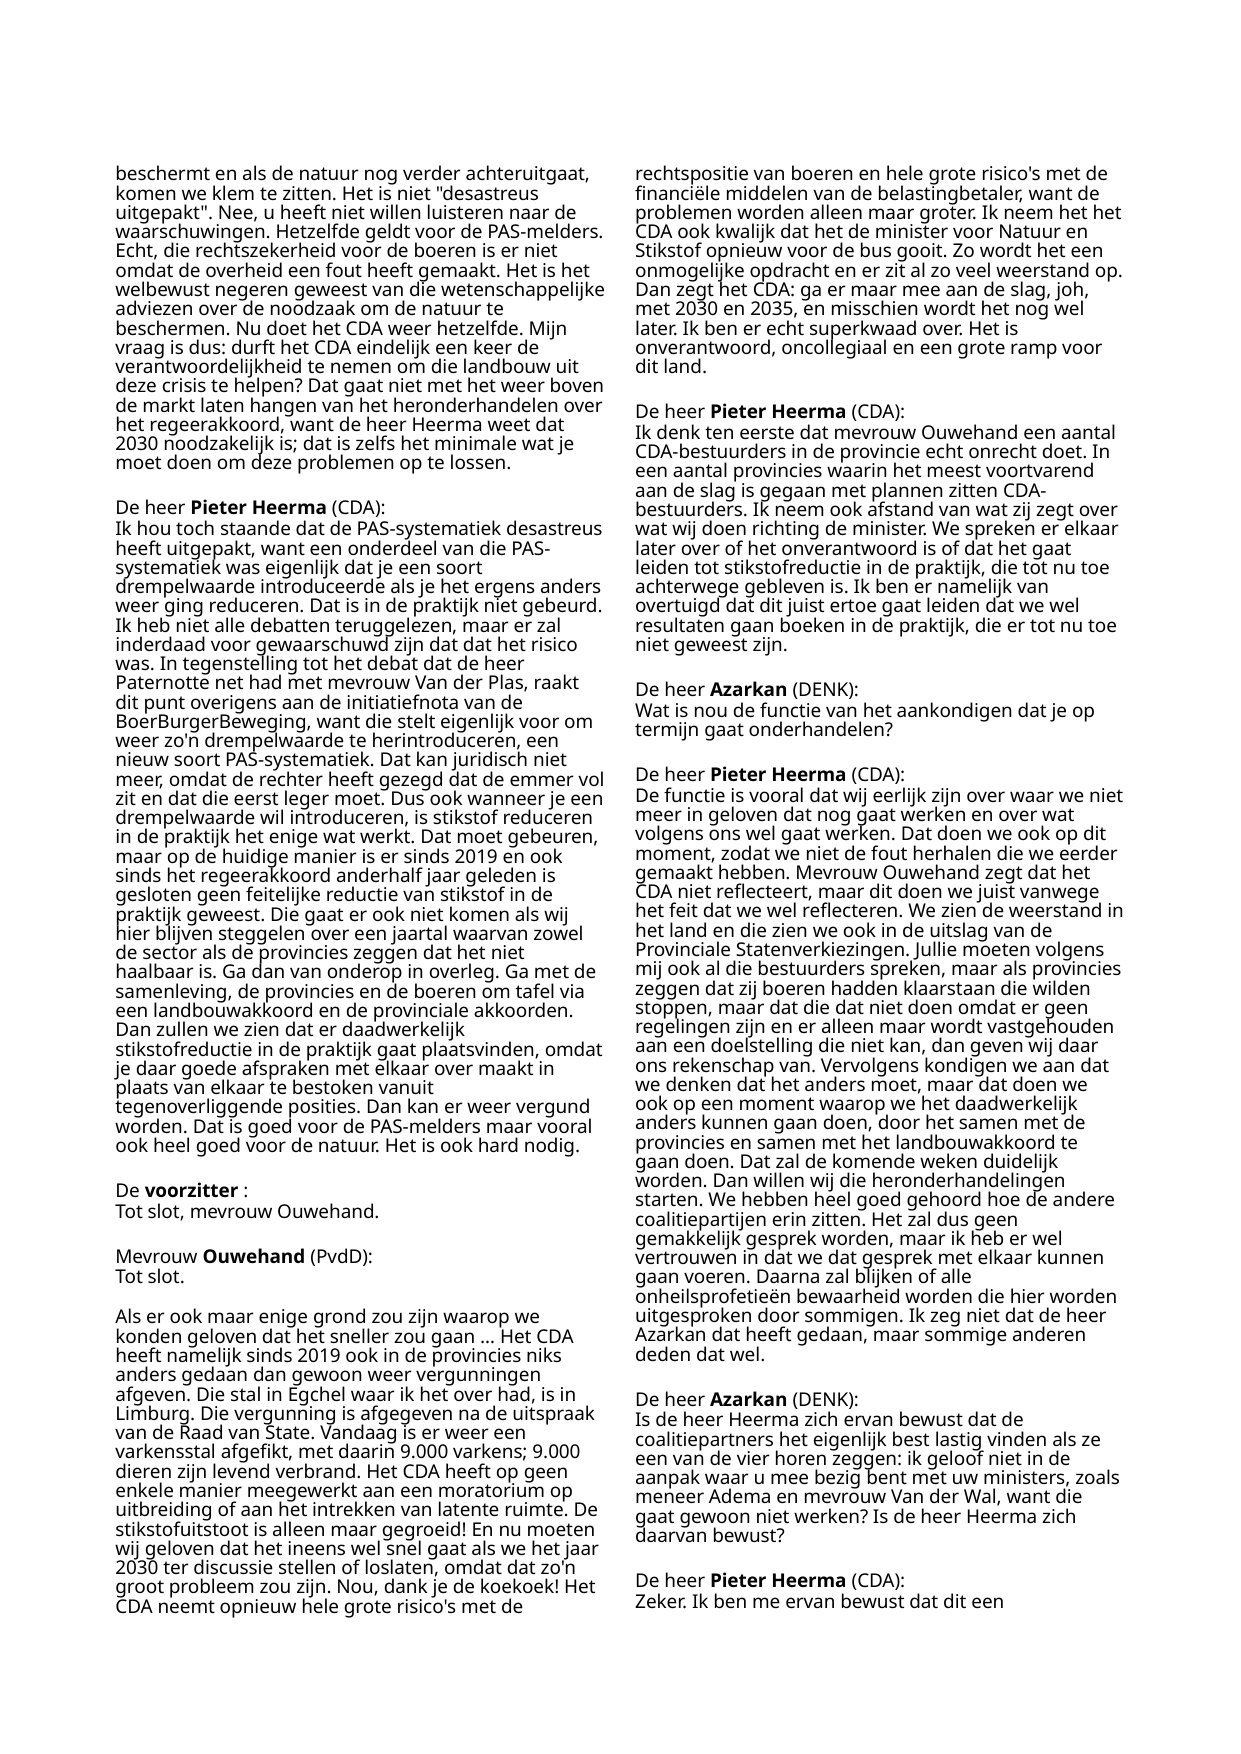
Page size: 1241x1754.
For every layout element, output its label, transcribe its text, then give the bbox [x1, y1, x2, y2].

text De heer Pieter Heerma (CDA): [635, 1567, 1125, 1593]
text beschermt en als de natuur nog verder achteruitgaat, komen we klem te zitten. Het is niet "desastreus uitgepakt". Nee, u heeft niet willen luisteren naar de waarschuwingen. Hetzelfde geldt voor de PAS-melders. Echt, die rechtszekerheid voor de boeren is er niet omdat de overheid een fout heeft gemaakt. Het is het welbewust negeren geweest van die wetenschappelijke adviezen over de noodzaak om de natuur te beschermen. Nu doet het CDA weer hetzelfde. Mijn vraag is dus: durft het CDA eindelijk een keer de verantwoordelijkheid te nemen om die landbouw uit deze crisis te helpen? Dat gaat niet met het weer boven de markt laten hangen van het heronderhandelen over het regeerakkoord, want de heer Heerma weet dat 2030 noodzakelijk is; dat is zelfs het minimale wat je moet doen om deze problemen op te lossen. [115, 165, 605, 474]
text Tot slot. [115, 1268, 605, 1288]
text Is de heer Heerma zich ervan bewust dat de coalitiepartners het eigenlijk best lastig vinden als ze een van de vier horen zeggen: ik geloof niet in de aanpak waar u mee bezig bent met uw ministers, zoals meneer Adema en mevrouw Van der Wal, want die gaat gewoon niet werken? Is de heer Heerma zich daarvan bewust? [635, 1411, 1125, 1546]
text De heer Azarkan (DENK): [635, 1386, 1125, 1411]
text rechtspositie van boeren en hele grote risico's met de financiële middelen van de belastingbetaler, want de problemen worden alleen maar groter. Ik neem het het CDA ook kwalijk dat het de minister voor Natuur en Stikstof opnieuw voor de bus gooit. Zo wordt het een onmogelijke opdracht en er zit al zo veel weerstand op. Dan zegt het CDA: ga er maar mee aan de slag, joh, met 2030 en 2035, en misschien wordt het nog wel later. Ik ben er echt superkwaad over. Het is onverantwoord, oncollegiaal en een grote ramp voor dit land. [635, 165, 1125, 377]
text De functie is vooral dat wij eerlijk zijn over waar we niet meer in geloven dat nog gaat werken en over wat volgens ons wel gaat werken. Dat doen we ook op dit moment, zodat we niet de fout herhalen die we eerder gemaakt hebben. Mevrouw Ouwehand zegt dat het CDA niet reflecteert, maar dit doen we juist vanwege het feit dat we wel reflecteren. We zien de weerstand in het land en die zien we ook in de uitslag van de Provinciale Statenverkiezingen. Jullie moeten volgens mij ook al die bestuurders spreken, maar als provincies zeggen dat zij boeren hadden klaarstaan die wilden stoppen, maar dat die dat niet doen omdat er geen regelingen zijn en er alleen maar wordt vastgehouden aan een doelstelling die niet kan, dan geven wij daar ons rekenschap van. Vervolgens kondigen we aan dat we denken dat het anders moet, maar dat doen we ook op een moment waarop we het daadwerkelijk anders kunnen gaan doen, door het samen met de provincies en samen met het landbouwakkoord te gaan doen. Dat zal de komende weken duidelijk worden. Dan willen wij die heronderhandelingen starten. We hebben heel goed gehoord hoe de andere coalitiepartijen erin zitten. Het zal dus geen gemakkelijk gesprek worden, maar ik heb er wel vertrouwen in dat we dat gesprek met elkaar kunnen gaan voeren. Daarna zal blijken of alle onheilsprofetieën bewaarheid worden die hier worden uitgesproken door sommigen. Ik zeg niet dat de heer Azarkan dat heeft gedaan, maar sommige anderen deden dat wel. [635, 787, 1125, 1365]
text Tot slot, mevrouw Ouwehand. [115, 1203, 605, 1222]
text De heer Pieter Heerma (CDA): [635, 398, 1125, 424]
text Als er ook maar enige grond zou zijn waarop we konden geloven dat het sneller zou gaan … Het CDA heeft namelijk sinds 2019 ook in de provincies niks anders gedaan dan gewoon weer vergunningen afgeven. Die stal in Egchel waar ik het over had, is in Limburg. Die vergunning is afgegeven na de uitspraak van de Raad van State. Vandaag is er weer een varkensstal afgefikt, met daarin 9.000 varkens; 9.000 dieren zijn levend verbrand. Het CDA heeft op geen enkele manier meegewerkt aan een moratorium op uitbreiding of aan het intrekken van latente ruimte. De stikstofuitstoot is alleen maar gegroeid! En nu moeten wij geloven dat het ineens wel snel gaat als we het jaar 2030 ter discussie stellen of loslaten, omdat dat zo'n groot probleem zou zijn. Nou, dank je de koekoek! Het CDA neemt opnieuw hele grote risico's met de [115, 1308, 605, 1617]
text Mevrouw Ouwehand (PvdD): [115, 1243, 605, 1268]
text Ik denk ten eerste dat mevrouw Ouwehand een aantal CDA-bestuurders in de provincie echt onrecht doet. In een aantal provincies waarin het meest voortvarend aan de slag is gegaan met plannen zitten CDA-bestuurders. Ik neem ook afstand van wat zij zegt over wat wij doen richting de minister. We spreken er elkaar later over of het onverantwoord is of dat het gaat leiden tot stikstofreductie in de praktijk, die tot nu toe achterwege gebleven is. Ik ben er namelijk van overtuigd dat dit juist ertoe gaat leiden dat we wel resultaten gaan boeken in de praktijk, die er tot nu toe niet geweest zijn. [635, 424, 1125, 655]
text De heer Azarkan (DENK): [635, 676, 1125, 702]
text Zeker. Ik ben me ervan bewust dat dit een [635, 1593, 1125, 1612]
text Ik hou toch staande dat de PAS-systematiek desastreus heeft uitgepakt, want een onderdeel van die PAS-systematiek was eigenlijk dat je een soort drempelwaarde introduceerde als je het ergens anders weer ging reduceren. Dat is in de praktijk niet gebeurd. Ik heb niet alle debatten teruggelezen, maar er zal inderdaad voor gewaarschuwd zijn dat dat het risico was. In tegenstelling tot het debat dat de heer Paternotte net had met mevrouw Van der Plas, raakt dit punt overigens aan de initiatiefnota van de BoerBurgerBeweging, want die stelt eigenlijk voor om weer zo'n drempelwaarde te herintroduceren, een nieuw soort PAS-systematiek. Dat kan juridisch niet meer, omdat de rechter heeft gezegd dat de emmer vol zit en dat die eerst leger moet. Dus ook wanneer je een drempelwaarde wil introduceren, is stikstof reduceren in de praktijk het enige wat werkt. Dat moet gebeuren, maar op de huidige manier is er sinds 2019 en ook sinds het regeerakkoord anderhalf jaar geleden is gesloten geen feitelijke reductie van stikstof in de praktijk geweest. Die gaat er ook niet komen als wij hier blijven steggelen over een jaartal waarvan zowel de sector als de provincies zeggen dat het niet haalbaar is. Ga dan van onderop in overleg. Ga met de samenleving, de provincies en de boeren om tafel via een landbouwakkoord en de provinciale akkoorden. Dan zullen we zien dat er daadwerkelijk stikstofreductie in de praktijk gaat plaatsvinden, omdat je daar goede afspraken met elkaar over maakt in plaats van elkaar te bestoken vanuit tegenoverliggende posities. Dan kan er weer vergund worden. Dat is goed voor de PAS-melders maar vooral ook heel goed voor de natuur. Het is ook hard nodig. [115, 520, 605, 1156]
text De heer Pieter Heerma (CDA): [115, 494, 605, 520]
text De heer Pieter Heerma (CDA): [635, 761, 1125, 787]
text De voorzitter : [115, 1177, 605, 1203]
text Wat is nou de functie van het aankondigen dat je op termijn gaat onderhandelen? [635, 702, 1125, 740]
